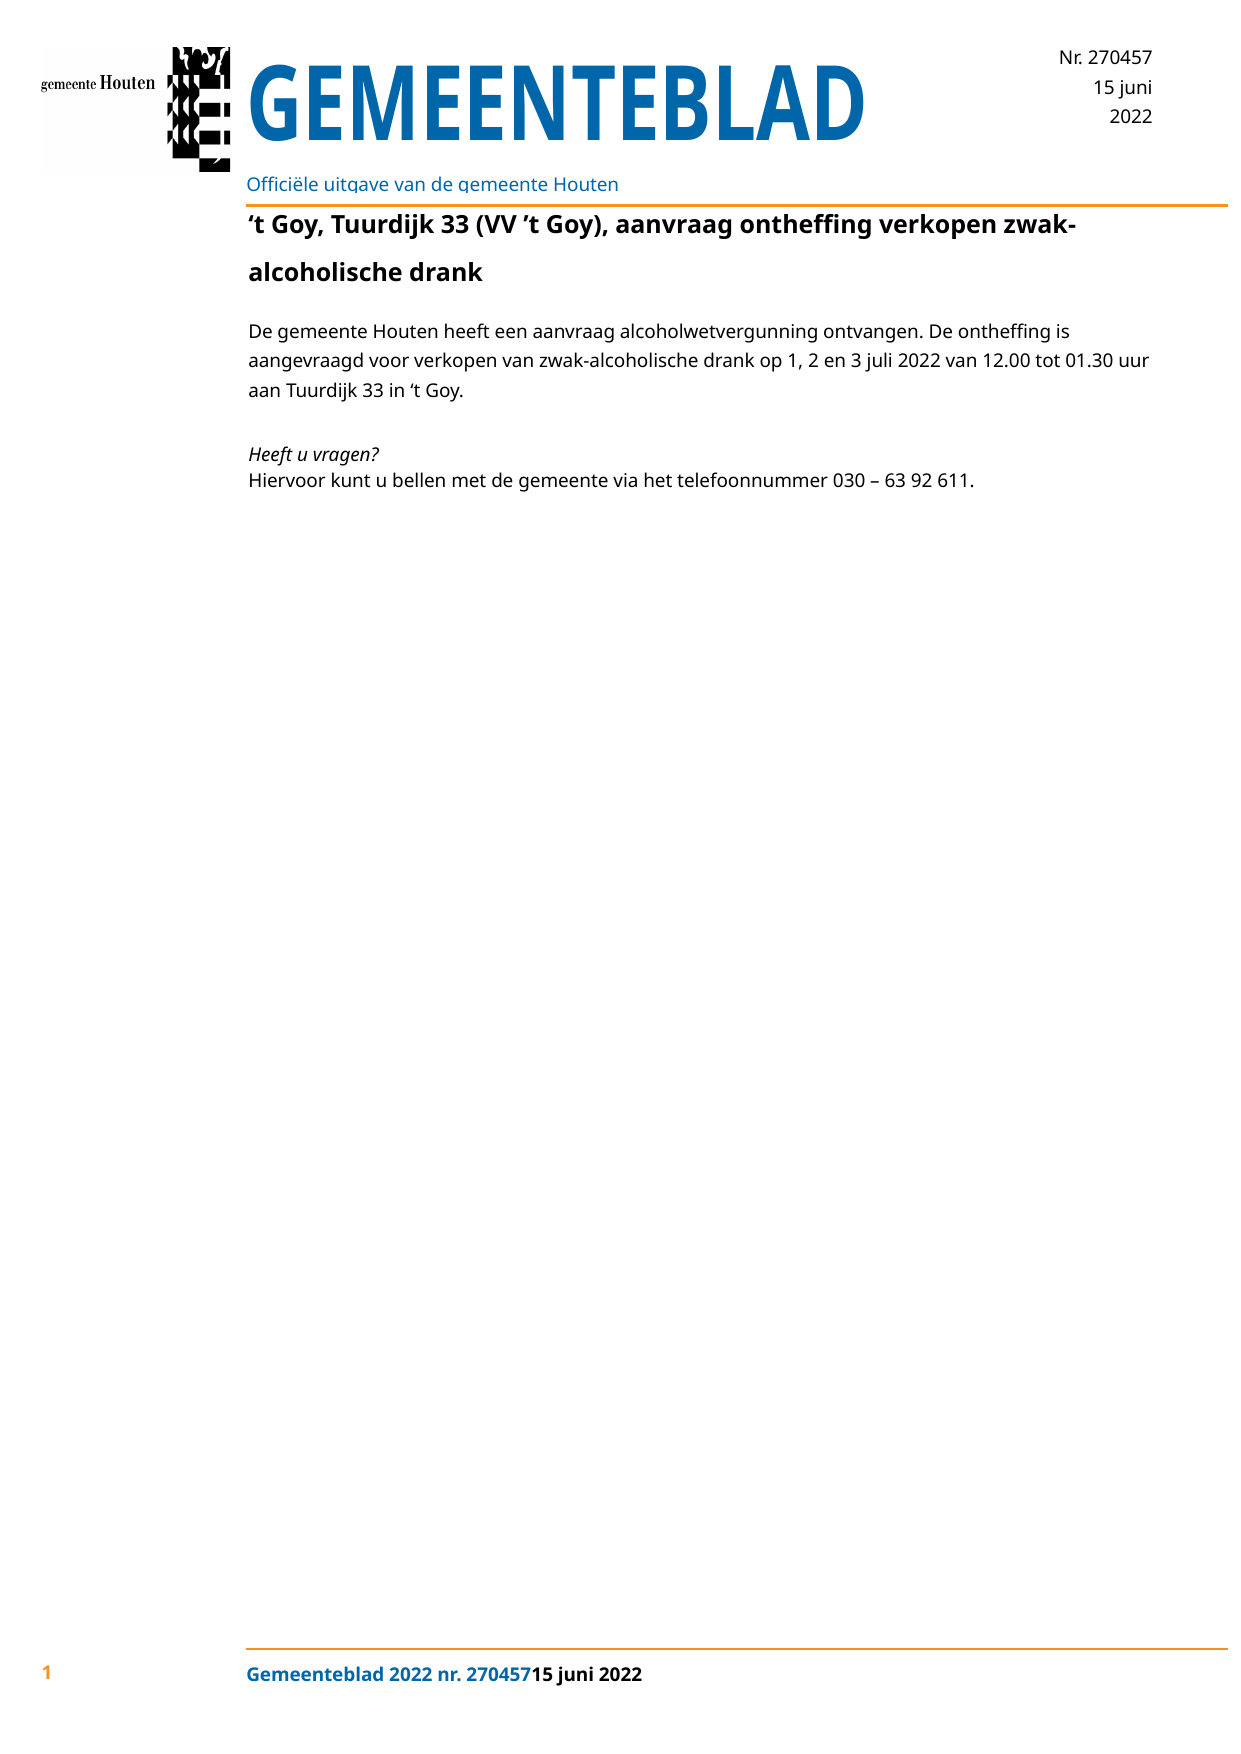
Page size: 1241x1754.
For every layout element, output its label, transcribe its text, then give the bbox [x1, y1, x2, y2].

text Heeft u vragen? [248, 441, 1152, 467]
text De gemeente Houten heeft een aanvraag alcoholwetvergunning ontvangen. De ontheffing is aangevraagd voor verkopen van zwak-alcoholische drank op 1, 2 en 3 juli 2022 van 12.00 tot 01.30 uur aan Tuurdijk 33 in ‘t Goy. [248, 318, 1152, 403]
text Hiervoor kunt u bellen met de gemeente via het telefoonnummer 030 – 63 92 611. [248, 467, 1152, 492]
text ‘t Goy, Tuurdijk 33 (VV ’t Goy), aanvraag ontheffing verkopen zwak-alcoholische drank [248, 207, 1152, 288]
picture [41, 47, 231, 172]
